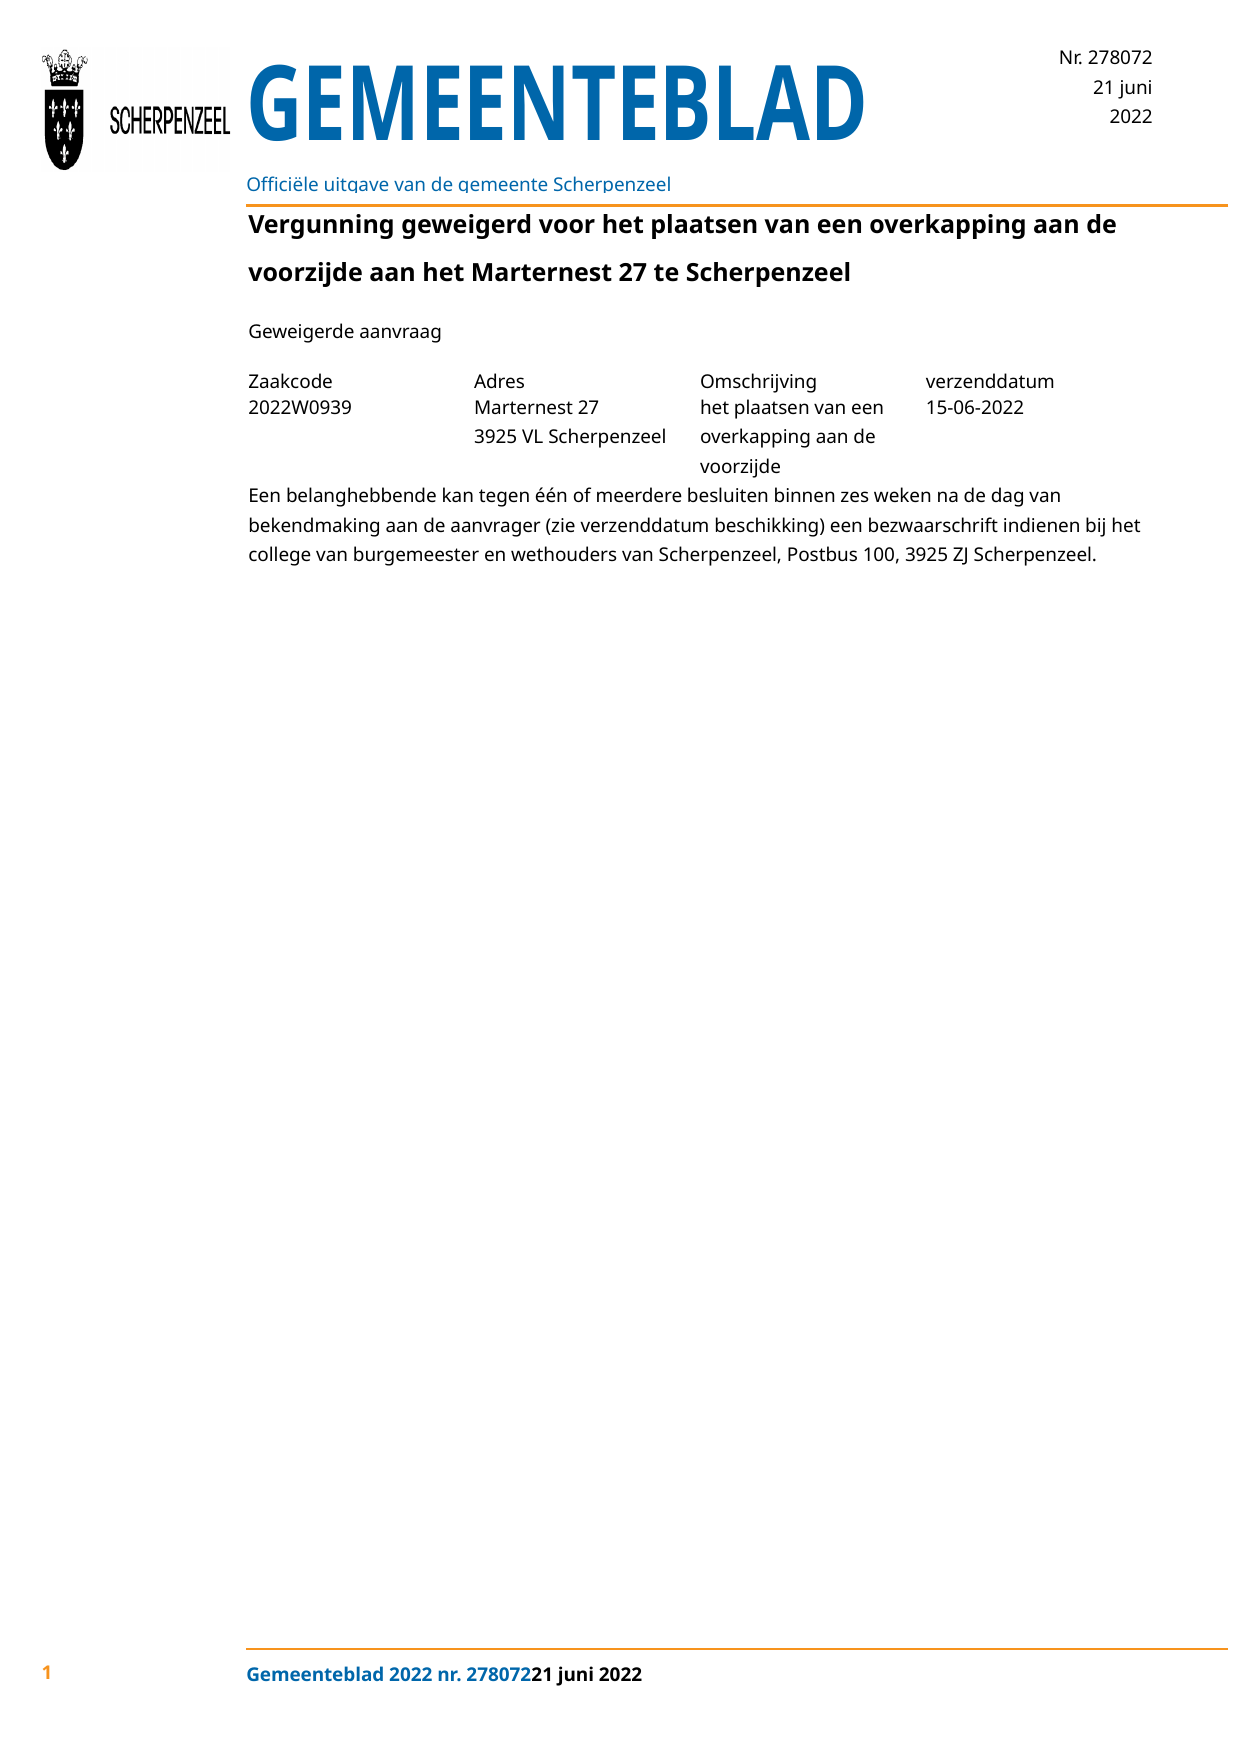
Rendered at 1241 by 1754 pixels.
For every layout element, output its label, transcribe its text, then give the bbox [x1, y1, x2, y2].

table_cell 15-06-2022 [926, 394, 1152, 479]
table_cell 2022W0939 [248, 394, 474, 479]
table_header Adres [474, 369, 700, 394]
picture [41, 47, 231, 172]
table_header Omschrijving [700, 369, 926, 394]
table_cell Marternest 27 3925 VL Scherpenzeel [474, 394, 700, 479]
table_header Zaakcode [248, 369, 474, 394]
table_header verzenddatum [926, 369, 1152, 394]
text Geweigerde aanvraag [248, 318, 1152, 344]
text Vergunning geweigerd voor het plaatsen van een overkapping aan de voorzijde aan het Marternest 27 te Scherpenzeel [248, 207, 1152, 288]
table_cell het plaatsen van een overkapping aan de voorzijde [700, 394, 926, 479]
text Een belanghebbende kan tegen één of meerdere besluiten binnen zes weken na de dag van bekendmaking aan de aanvrager (zie verzenddatum beschikking) een bezwaarschrift indienen bij het college van burgemeester en wethouders van Scherpenzeel, Postbus 100, 3925 ZJ Scherpenzeel. [248, 482, 1152, 567]
